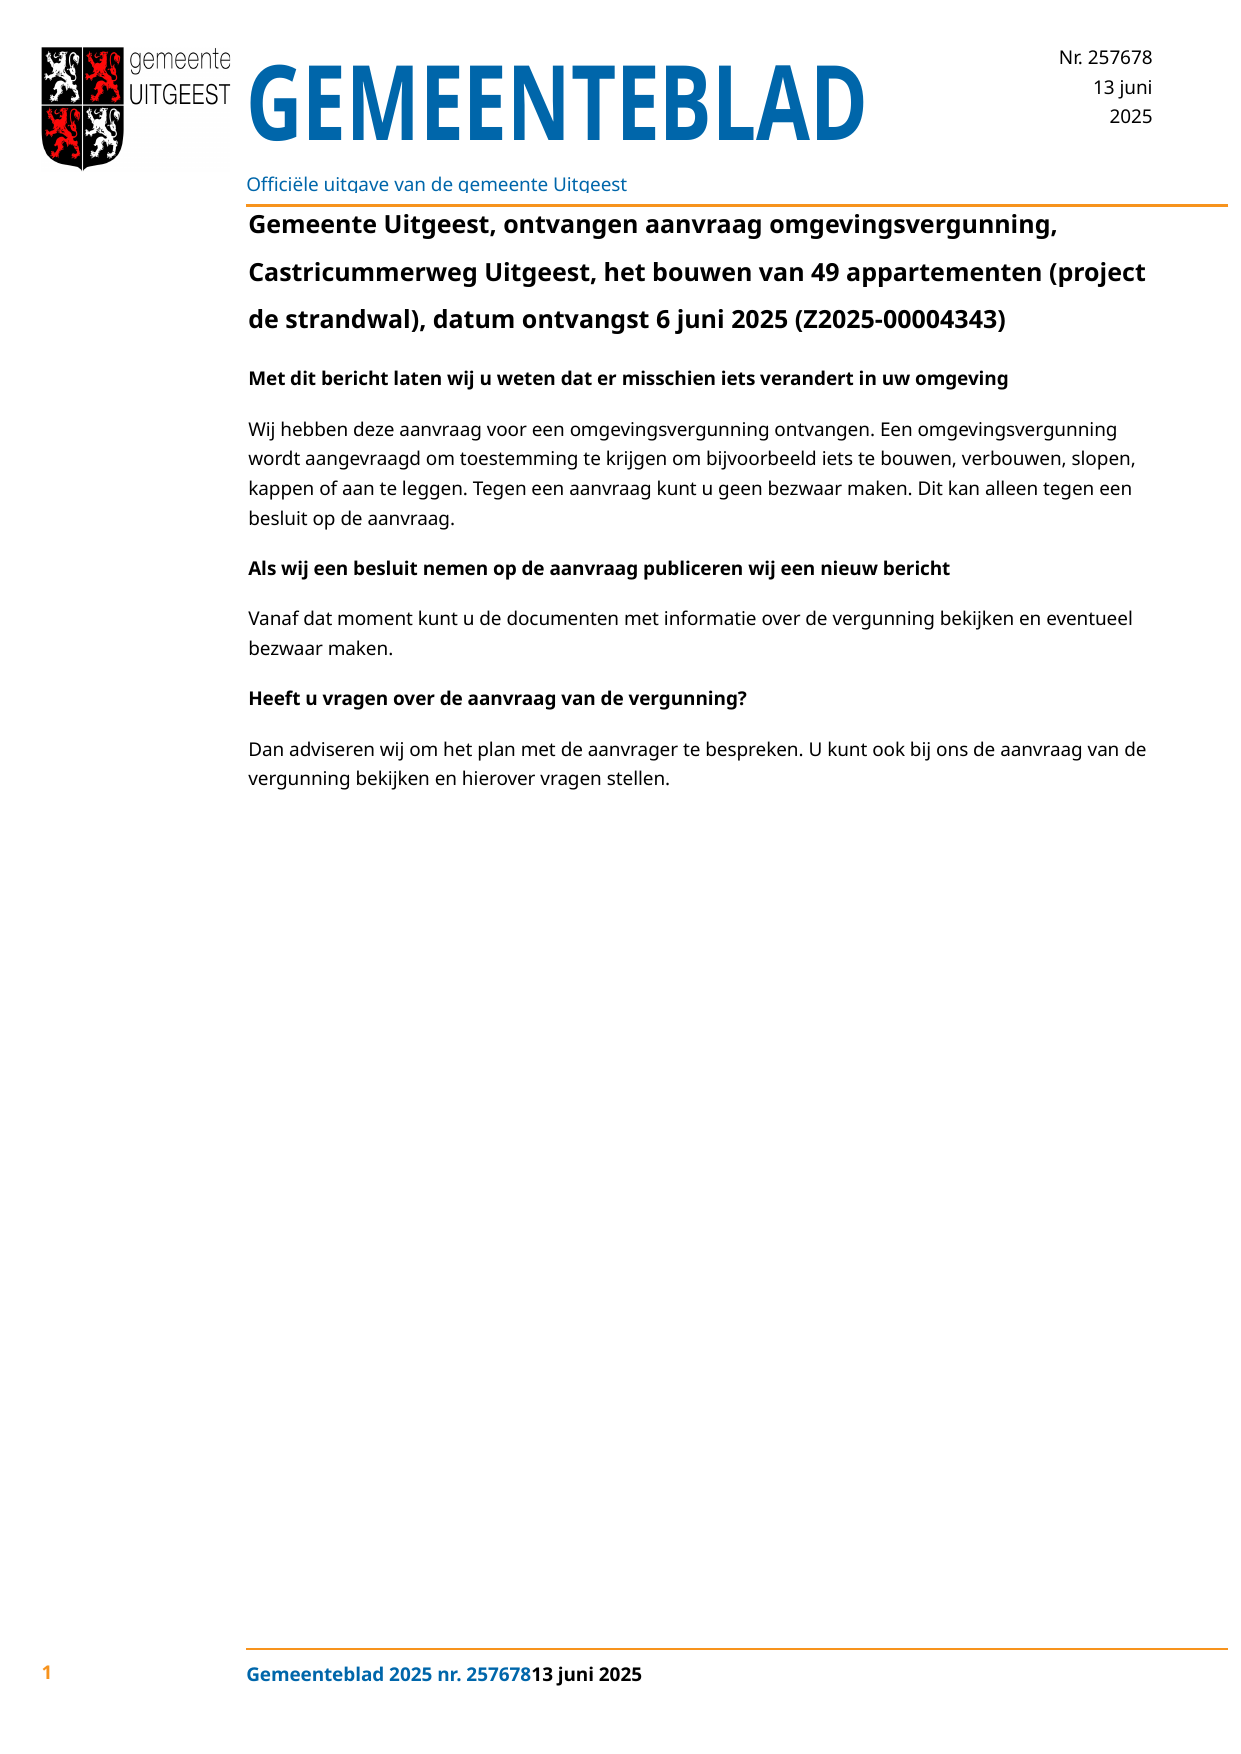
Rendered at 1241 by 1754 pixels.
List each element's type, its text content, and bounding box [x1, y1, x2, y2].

picture [41, 47, 231, 172]
text Wij hebben deze aanvraag voor een omgevingsvergunning ontvangen. Een omgevingsvergunning wordt aangevraagd om toestemming te krijgen om bijvoorbeeld iets te bouwen, verbouwen, slopen, kappen of aan te leggen. Tegen een aanvraag kunt u geen bezwaar maken. Dit kan alleen tegen een besluit op de aanvraag. [248, 416, 1152, 530]
text Heeft u vragen over de aanvraag van de vergunning? [248, 686, 1152, 711]
text Vanaf dat moment kunt u de documenten met informatie over de vergunning bekijken en eventueel bezwaar maken. [248, 606, 1152, 661]
text Als wij een besluit nemen op de aanvraag publiceren wij een nieuw bericht [248, 555, 1152, 581]
text Dan adviseren wij om het plan met de aanvrager te bespreken. U kunt ook bij ons de aanvraag van de vergunning bekijken en hierover vragen stellen. [248, 736, 1152, 791]
text Met dit bericht laten wij u weten dat er misschien iets verandert in uw omgeving [248, 366, 1152, 391]
text Gemeente Uitgeest, ontvangen aanvraag omgevingsvergunning, Castricummerweg Uitgeest, het bouwen van 49 appartementen (project de strandwal), datum ontvangst 6 juni 2025 (Z2025-00004343) [248, 207, 1152, 336]
